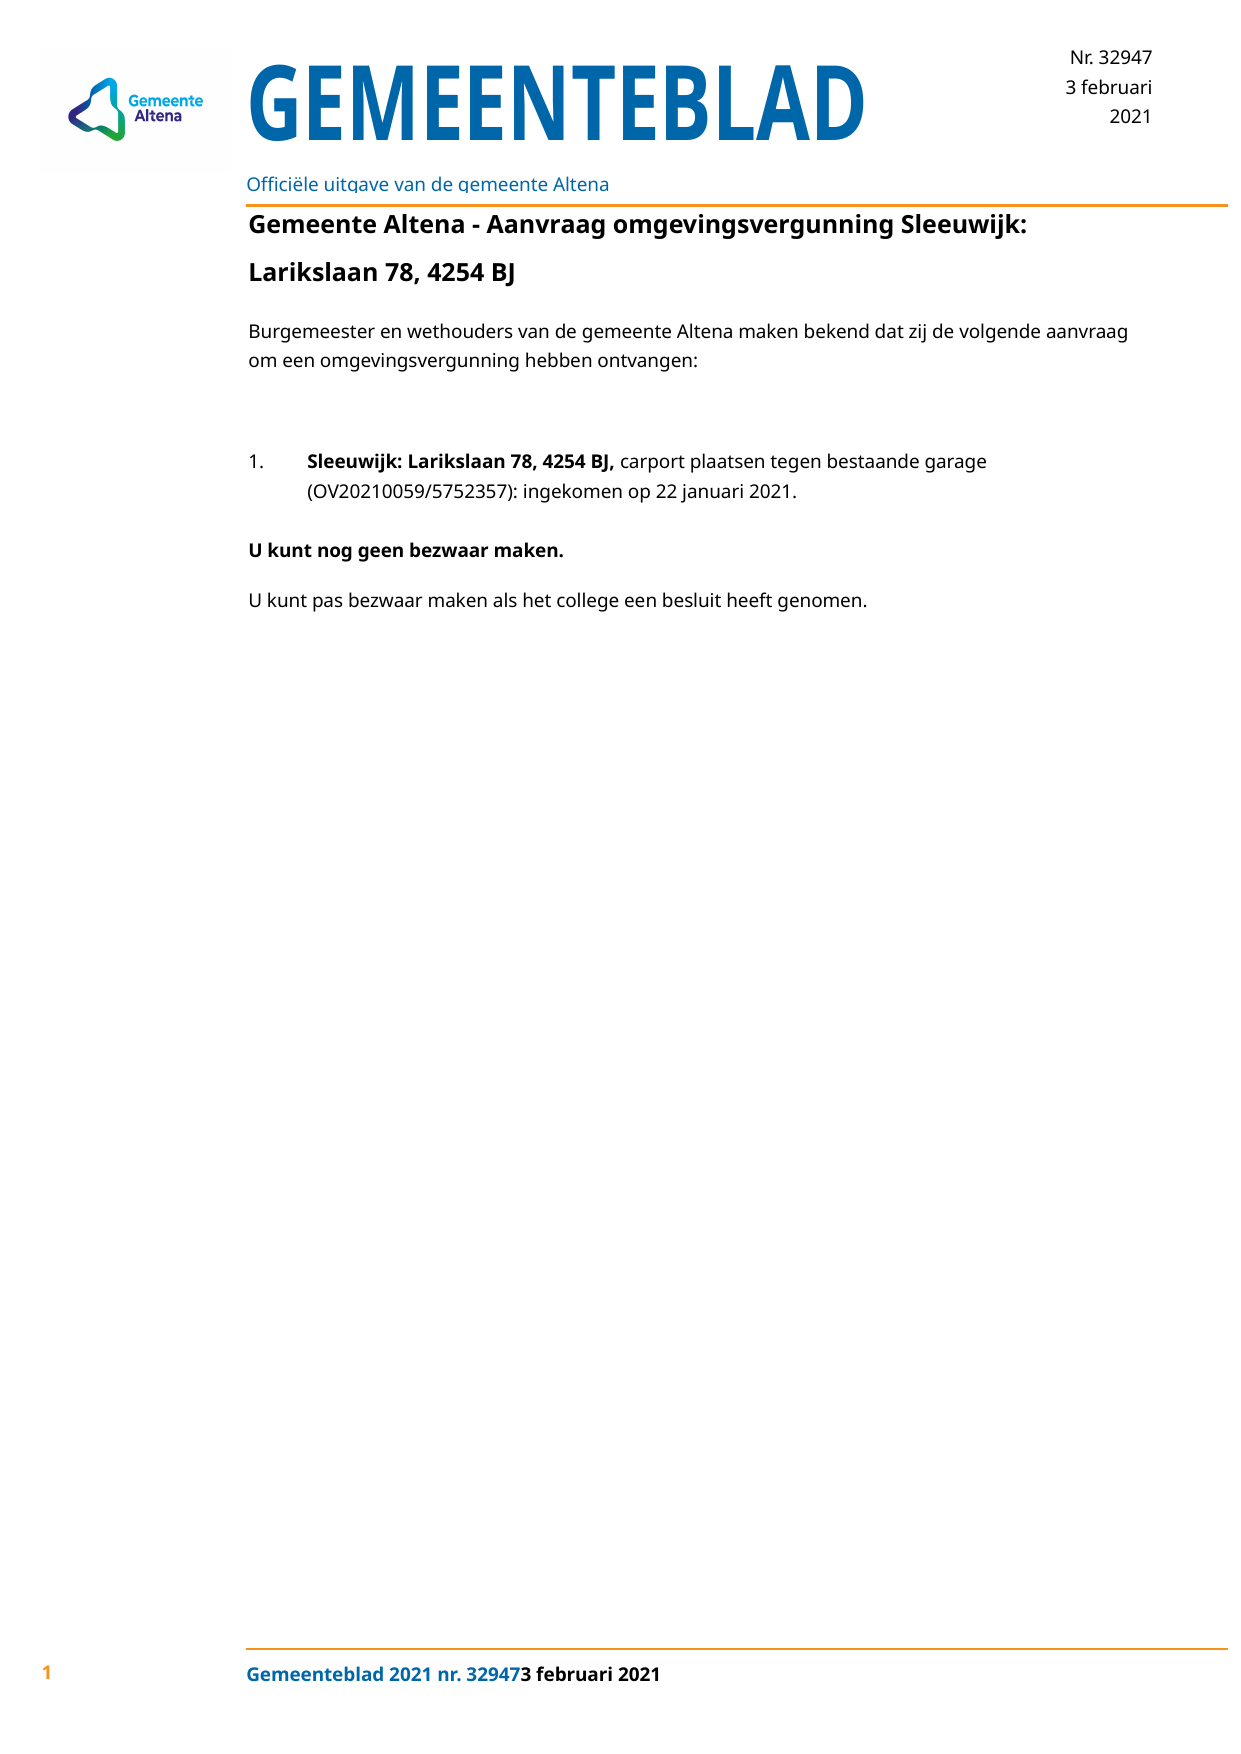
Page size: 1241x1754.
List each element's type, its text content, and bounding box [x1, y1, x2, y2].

picture [41, 47, 231, 172]
text Burgemeester en wethouders van de gemeente Altena maken bekend dat zij de volgende aanvraag om een omgevingsvergunning hebben ontvangen: [248, 318, 1152, 373]
list Sleeuwijk: Larikslaan 78, 4254 BJ, carport plaatsen tegen bestaande garage (OV20210059/5752357): ingekomen op 22 januari 2021. [248, 448, 1152, 504]
text U kunt pas bezwaar maken als het college een besluit heeft genomen. [248, 587, 1152, 613]
text Gemeente Altena - Aanvraag omgevingsvergunning Sleeuwijk: Larikslaan 78, 4254 BJ [248, 207, 1152, 288]
text U kunt nog geen bezwaar maken. [248, 537, 1152, 563]
